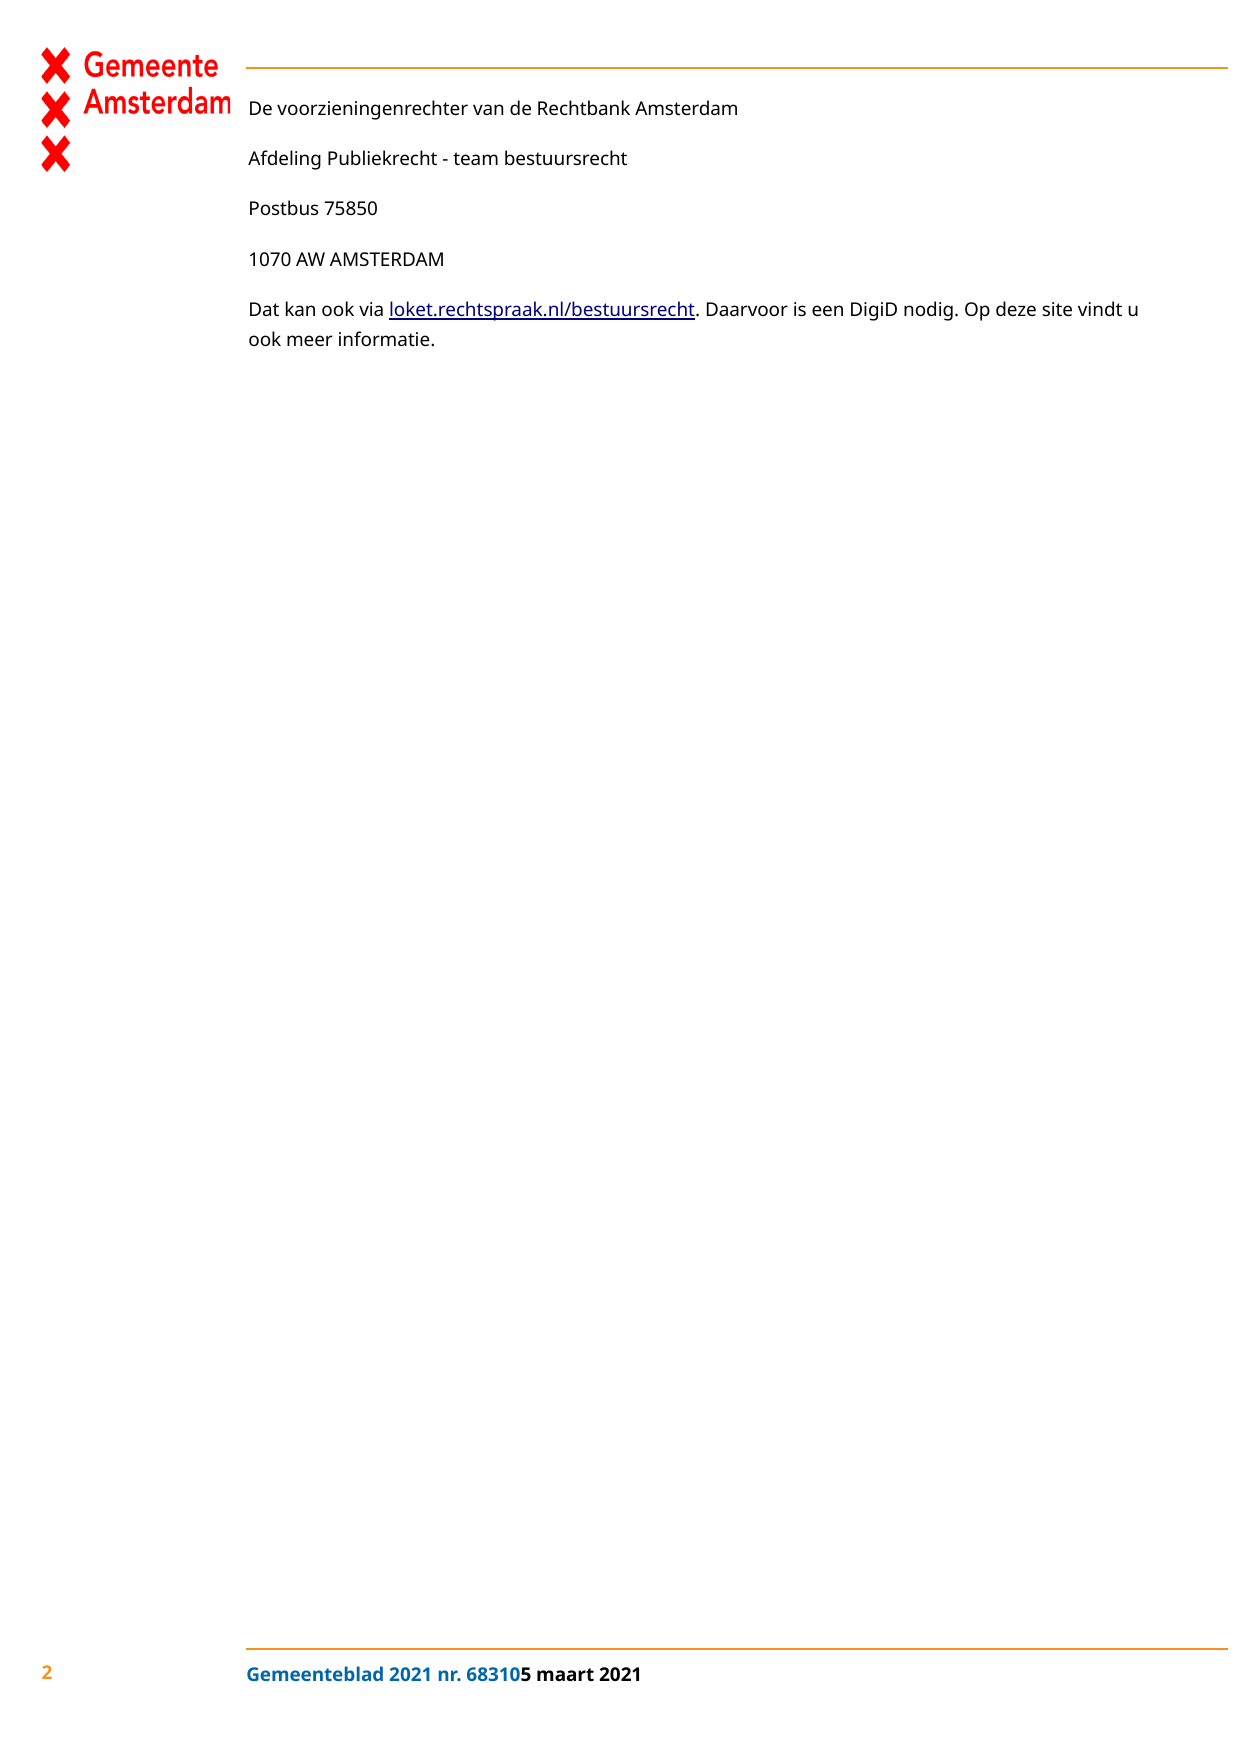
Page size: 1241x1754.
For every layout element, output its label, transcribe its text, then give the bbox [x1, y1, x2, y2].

picture [41, 47, 231, 172]
text 1070 AW AMSTERDAM [248, 246, 1152, 272]
text Postbus 75850 [248, 196, 1152, 221]
text Dat kan ook via loket.rechtspraak.nl/bestuursrecht. Daarvoor is een DigiD nodig. Op deze site vindt u ook meer informatie. [248, 296, 1152, 352]
text De voorzieningenrechter van de Rechtbank Amsterdam [248, 95, 1152, 121]
text Afdeling Publiekrecht - team bestuursrecht [248, 145, 1152, 171]
